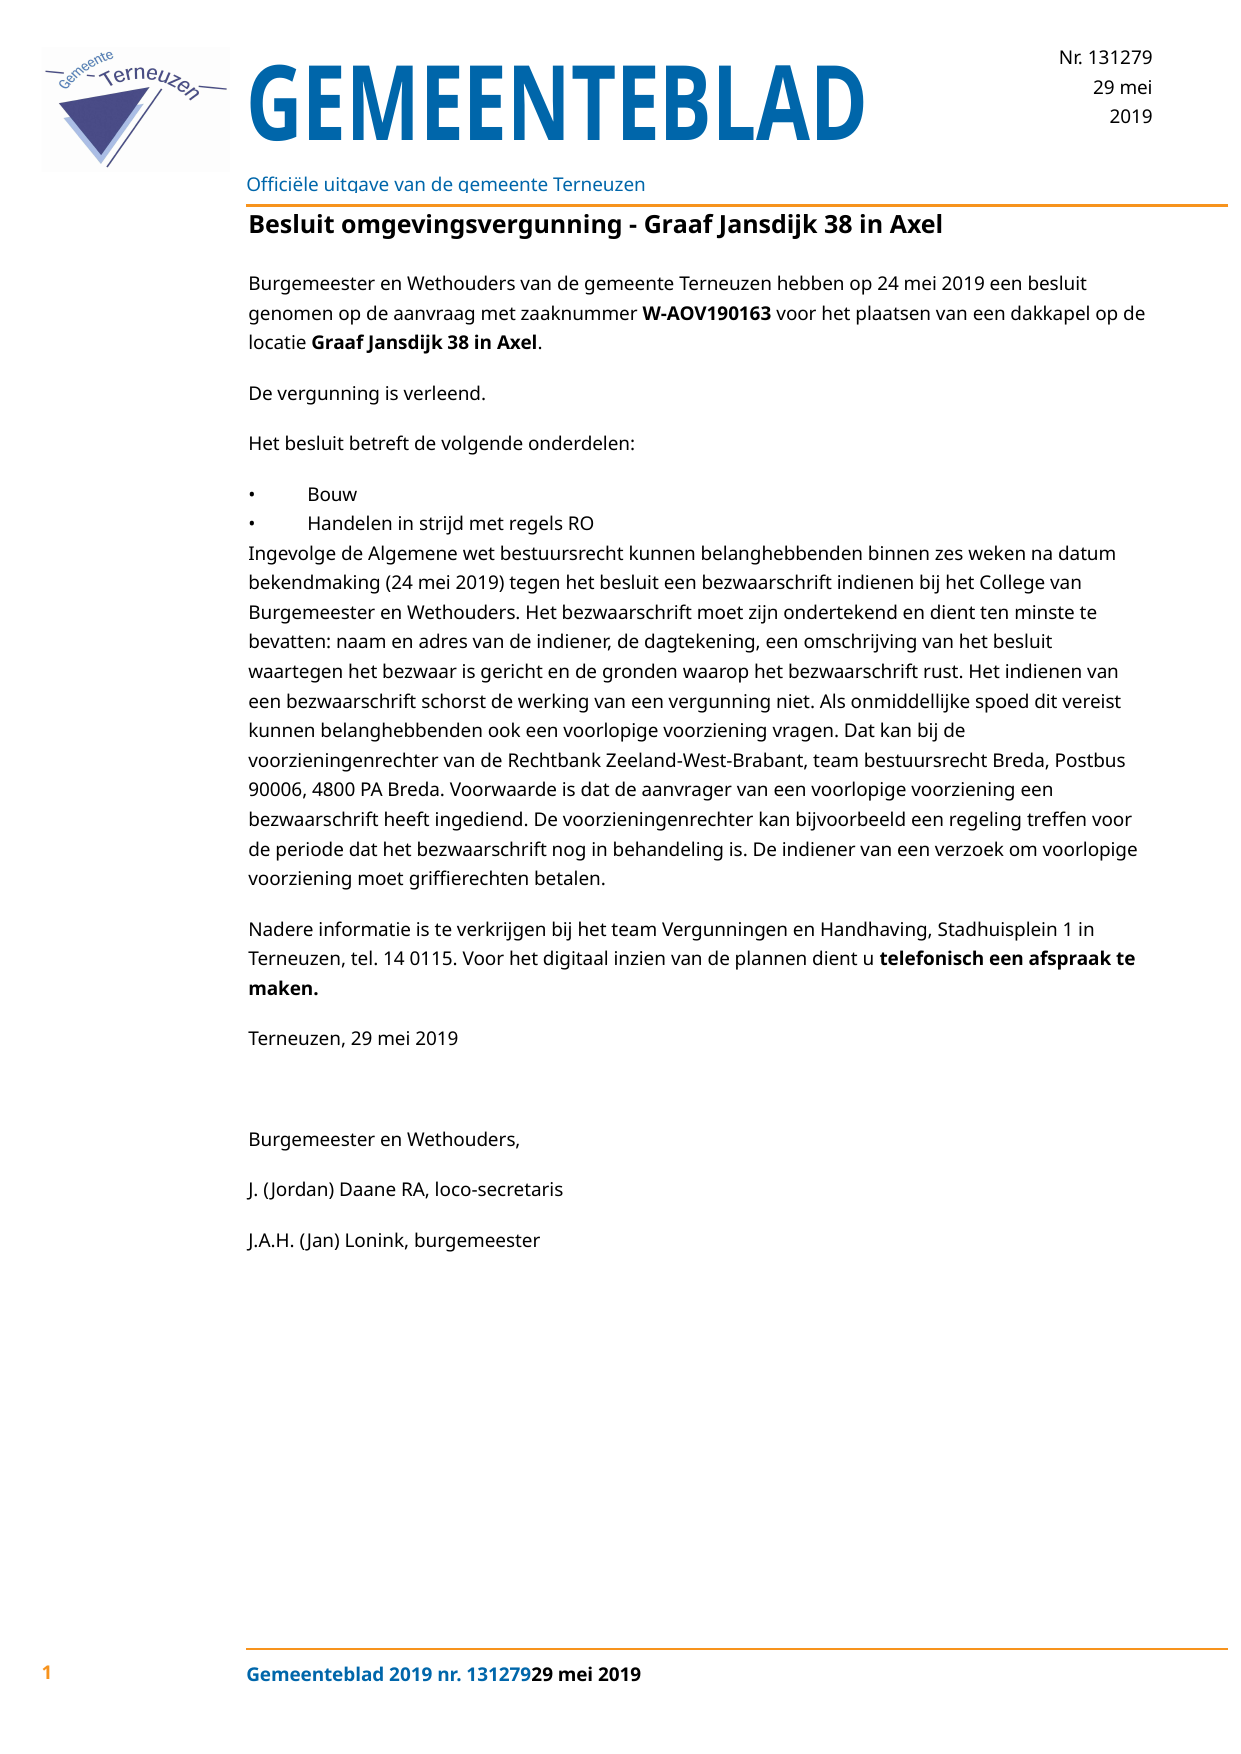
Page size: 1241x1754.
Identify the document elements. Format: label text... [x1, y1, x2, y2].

list Handelen in strijd met regels RO [248, 510, 1152, 536]
text J. (Jordan) Daane RA, loco-secretaris [248, 1177, 1152, 1202]
text Besluit omgevingsvergunning - Graaf Jansdijk 38 in Axel [248, 207, 1152, 241]
text De vergunning is verleend. [248, 380, 1152, 406]
text Nadere informatie is te verkrijgen bij het team Vergunningen en Handhaving, Stadhuisplein 1 in Terneuzen, tel. 14 0115. Voor het digitaal inzien van de plannen dient u telefonisch een afspraak te maken. [248, 916, 1152, 1001]
text Ingevolge de Algemene wet bestuursrecht kunnen belanghebbenden binnen zes weken na datum bekendmaking (24 mei 2019) tegen het besluit een bezwaarschrift indienen bij het College van Burgemeester en Wethouders. Het bezwaarschrift moet zijn ondertekend en dient ten minste te bevatten: naam en adres van de indiener, de dagtekening, een omschrijving van het besluit waartegen het bezwaar is gericht en de gronden waarop het bezwaarschrift rust. Het indienen van een bezwaarschrift schorst de werking van een vergunning niet. Als onmiddellijke spoed dit vereist kunnen belanghebbenden ook een voorlopige voorziening vragen. Dat kan bij de voorzieningenrechter van de Rechtbank Zeeland-West-Brabant, team bestuursrecht Breda, Postbus 90006, 4800 PA Breda. Voorwaarde is dat de aanvrager van een voorlopige voorziening een bezwaarschrift heeft ingediend. De voorzieningenrechter kan bijvoorbeeld een regeling treffen voor de periode dat het bezwaarschrift nog in behandeling is. De indiener van een verzoek om voorlopige voorziening moet griffierechten betalen. [248, 540, 1152, 891]
picture [41, 47, 231, 172]
text Terneuzen, 29 mei 2019 [248, 1025, 1152, 1051]
text Burgemeester en Wethouders, [248, 1126, 1152, 1152]
text Het besluit betreft de volgende onderdelen: [248, 430, 1152, 456]
text Burgemeester en Wethouders van de gemeente Terneuzen hebben op 24 mei 2019 een besluit genomen op de aanvraag met zaaknummer W-AOV190163 voor het plaatsen van een dakkapel op de locatie Graaf Jansdijk 38 in Axel. [248, 270, 1152, 355]
list Bouw [248, 481, 1152, 506]
text J.A.H. (Jan) Lonink, burgemeester [248, 1227, 1152, 1253]
